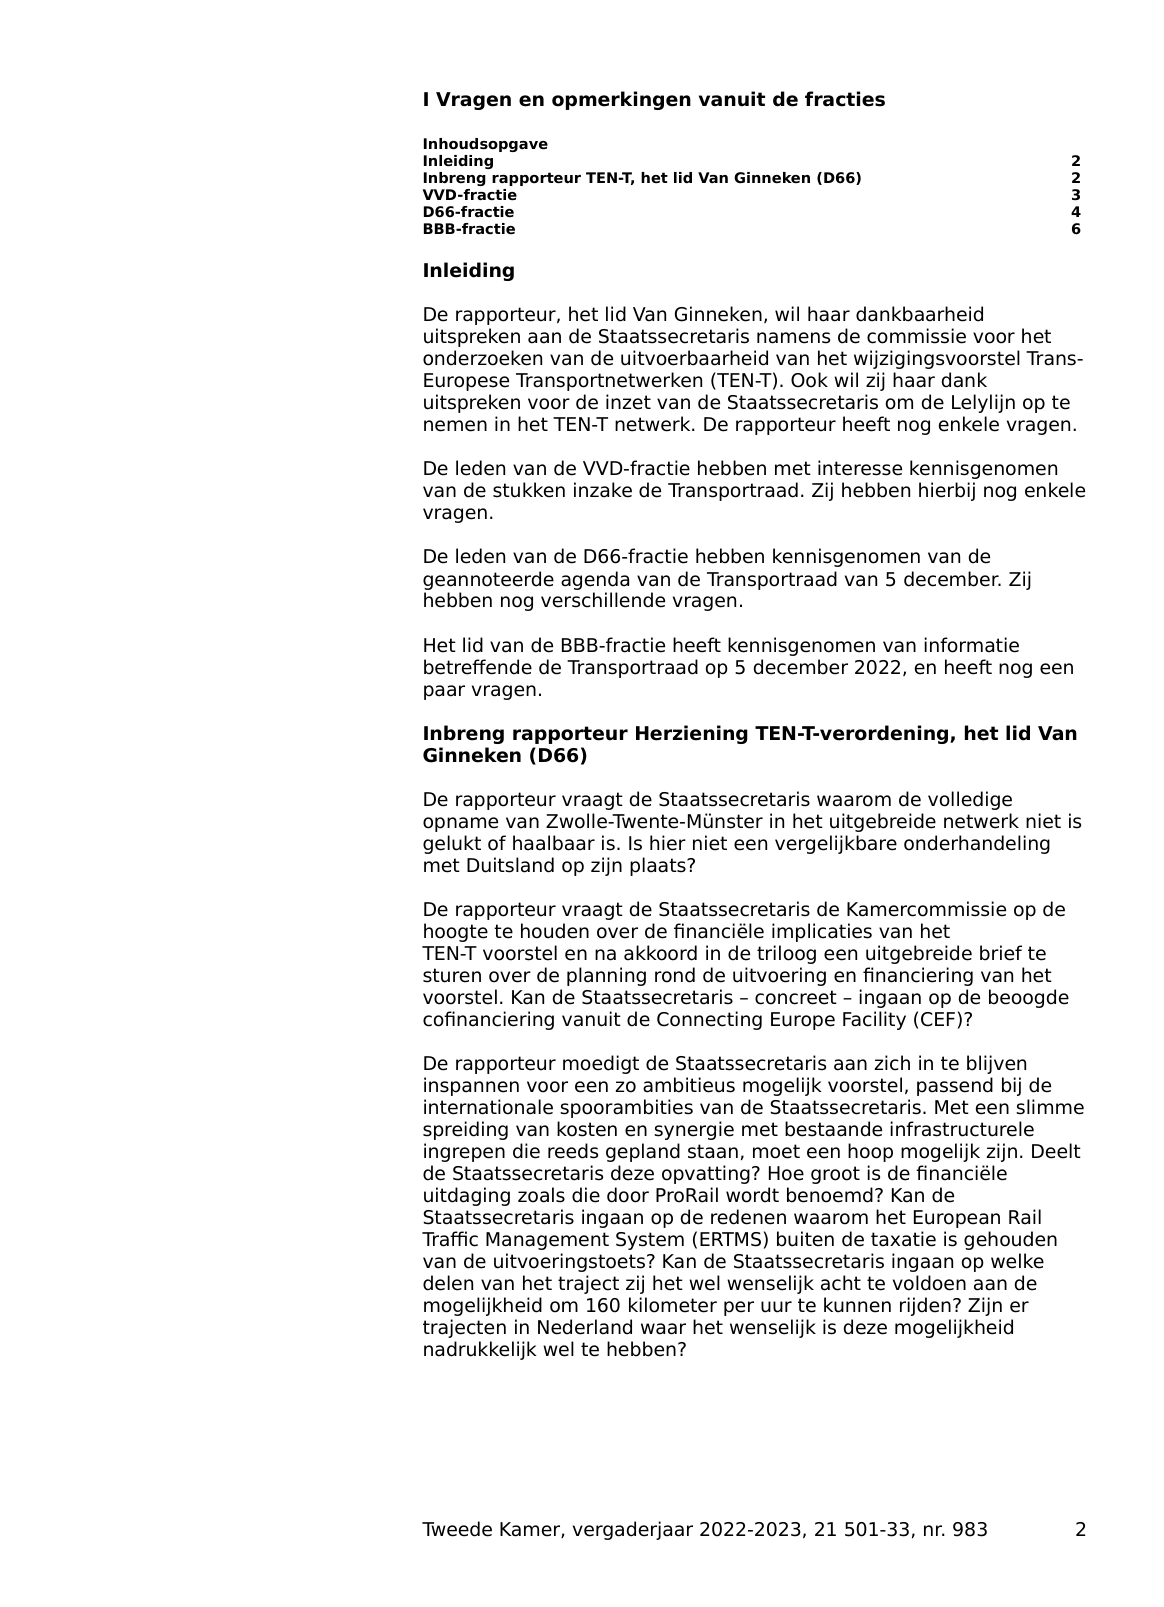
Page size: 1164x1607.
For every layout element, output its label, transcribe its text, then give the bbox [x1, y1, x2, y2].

subtitle Inleiding [422, 260, 1087, 282]
text De rapporteur, het lid Van Ginneken, wil haar dankbaarheid uitspreken aan de Staatssecretaris namens de commissie voor het onderzoeken van de uitvoerbaarheid van het wijzigingsvoorstel Trans-Europese Transportnetwerken (TEN-T). Ook wil zij haar dank uitspreken voor de inzet van de Staatssecretaris om de Lelylijn op te nemen in het TEN-T netwerk. De rapporteur heeft nog enkele vragen. [422, 304, 1087, 436]
table_cell D66-fractie [422, 204, 1018, 221]
table_cell Inbreng rapporteur TEN-T, het lid Van Ginneken (D66) [422, 170, 1018, 187]
table_cell 3 [1019, 187, 1087, 204]
text De rapporteur moedigt de Staatssecretaris aan zich in te blijven inspannen voor een zo ambitieus mogelijk voorstel, passend bij de internationale spoorambities van de Staatssecretaris. Met een slimme spreiding van kosten en synergie met bestaande infrastructurele ingrepen die reeds gepland staan, moet een hoop mogelijk zijn. Deelt de Staatssecretaris deze opvatting? Hoe groot is de financiële uitdaging zoals die door ProRail wordt benoemd? Kan de Staatssecretaris ingaan op de redenen waarom het European Rail Traffic Management System (ERTMS) buiten de taxatie is gehouden van de uitvoeringstoets? Kan de Staatssecretaris ingaan op welke delen van het traject zij het wel wenselijk acht te voldoen aan de mogelijkheid om 160 kilometer per uur te kunnen rijden? Zijn er trajecten in Nederland waar het wenselijk is deze mogelijkheid nadrukkelijk wel te hebben? [422, 1053, 1087, 1361]
subtitle I Vragen en opmerkingen vanuit de fracties [422, 89, 1087, 111]
table_cell 4 [1019, 204, 1087, 221]
text De rapporteur vraagt de Staatssecretaris waarom de volledige opname van Zwolle-Twente-Münster in het uitgebreide netwerk niet is gelukt of haalbaar is. Is hier niet een vergelijkbare onderhandeling met Duitsland op zijn plaats? [422, 789, 1087, 877]
text De leden van de VVD-fractie hebben met interesse kennisgenomen van de stukken inzake de Transportraad. Zij hebben hierbij nog enkele vragen. [422, 458, 1087, 524]
text De leden van de D66-fractie hebben kennisgenomen van de geannoteerde agenda van de Transportraad van 5 december. Zij hebben nog verschillende vragen. [422, 546, 1087, 612]
table_cell 2 [1019, 170, 1087, 187]
table_cell BBB-fractie [422, 221, 1018, 238]
table_header [1019, 136, 1087, 153]
text Het lid van de BBB-fractie heeft kennisgenomen van informatie betreffende de Transportraad op 5 december 2022, en heeft nog een paar vragen. [422, 634, 1087, 701]
table_cell VVD-fractie [422, 187, 1018, 204]
text TEN-T voorstel en na akkoord in de triloog een uitgebreide brief te sturen over de planning rond de uitvoering en financiering van het voorstel. Kan de Staatssecretaris – concreet – ingaan op de beoogde cofinanciering vanuit de Connecting Europe Facility (CEF)? [422, 943, 1087, 1031]
text De rapporteur vraagt de Staatssecretaris de Kamercommissie op de hoogte te houden over de financiële implicaties van het [422, 899, 1087, 943]
table_header Inhoudsopgave [422, 136, 1018, 153]
table_cell 2 [1019, 153, 1087, 170]
subtitle Inbreng rapporteur Herziening TEN-T-verordening, het lid Van Ginneken (D66) [422, 723, 1087, 767]
table_cell 6 [1019, 221, 1087, 238]
table_cell Inleiding [422, 153, 1018, 170]
